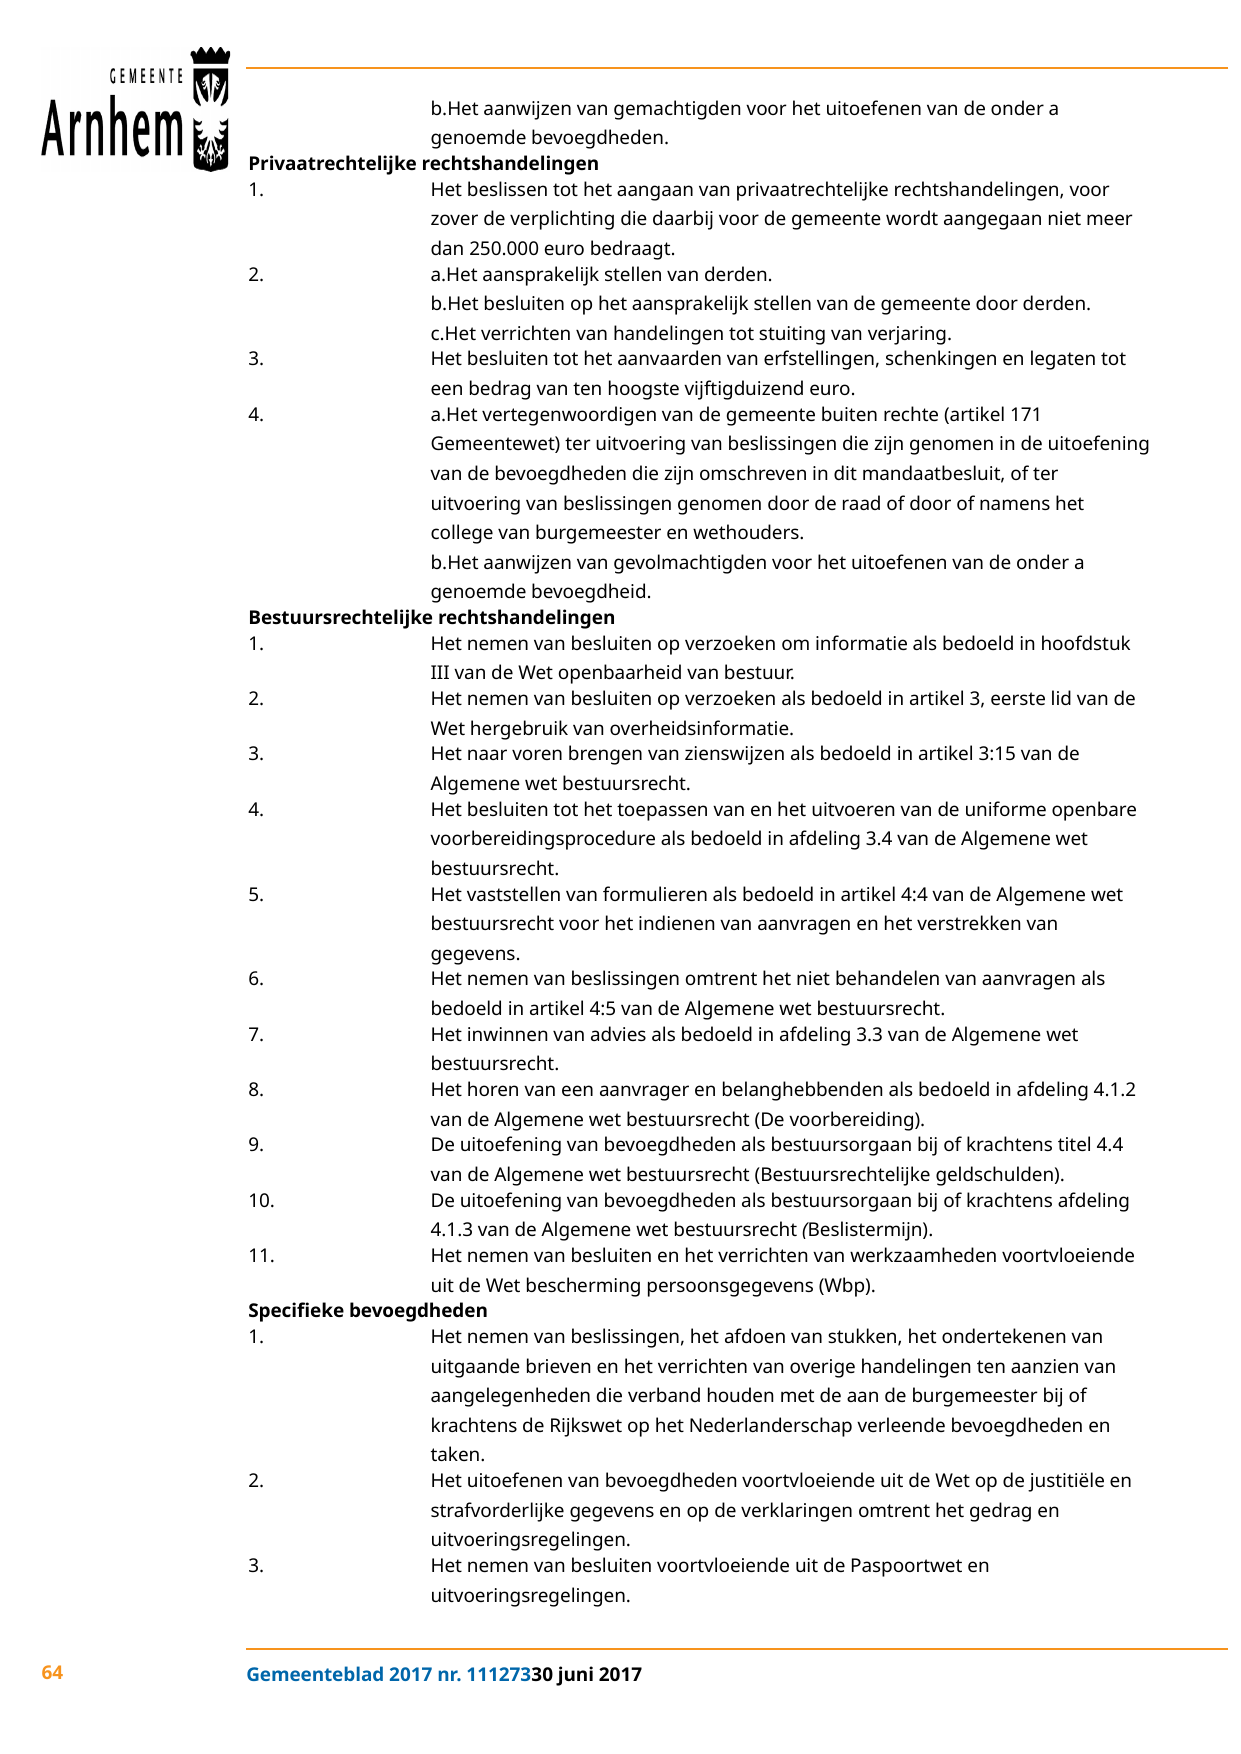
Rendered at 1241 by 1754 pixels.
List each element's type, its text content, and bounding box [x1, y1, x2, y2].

table_cell 1. [248, 630, 430, 685]
table_cell Het vaststellen van formulieren als bedoeld in artikel 4:4 van de Algemene wet bestuursrecht voor het indienen van aanvragen en het verstrekken van gegevens. [430, 881, 1152, 966]
picture [41, 47, 231, 172]
table_cell Het inwinnen van advies als bedoeld in afdeling 3.3 van de Algemene wet bestuursrecht. [430, 1021, 1152, 1076]
table_cell 10. [248, 1187, 430, 1242]
table_cell 9. [248, 1132, 430, 1187]
table_cell a.Het aansprakelijk stellen van derden. b.Het besluiten op het aansprakelijk stellen van de gemeente door derden. c.Het verrichten van handelingen tot stuiting van verjaring. [430, 261, 1152, 346]
table_cell 2. [248, 1467, 430, 1552]
table_cell 8. [248, 1076, 430, 1132]
table_cell Het naar voren brengen van zienswijzen als bedoeld in artikel 3:15 van de Algemene wet bestuursrecht. [430, 741, 1152, 796]
table_cell Het nemen van beslissingen omtrent het niet behandelen van aanvragen als bedoeld in artikel 4:5 van de Algemene wet bestuursrecht. [430, 966, 1152, 1021]
table_cell Het uitoefenen van bevoegdheden voortvloeiende uit de Wet op de justitiële en strafvorderlijke gegevens en op de verklaringen omtrent het gedrag en uitvoeringsregelingen. [430, 1467, 1152, 1552]
table_cell De uitoefening van bevoegdheden als bestuursorgaan bij of krachtens titel 4.4 van de Algemene wet bestuursrecht (Bestuursrechtelijke geldschulden). [430, 1132, 1152, 1187]
table_cell Het besluiten tot het aanvaarden van erfstellingen, schenkingen en legaten tot een bedrag van ten hoogste vijftigduizend euro. [430, 346, 1152, 401]
table_cell 4. [248, 401, 430, 604]
table_cell 3. [248, 741, 430, 796]
table_cell Het nemen van besluiten op verzoeken als bedoeld in artikel 3, eerste lid van de Wet hergebruik van overheidsinformatie. [430, 685, 1152, 741]
table_cell 1. [248, 1323, 430, 1467]
table_cell 4. [248, 796, 430, 881]
table_cell 11. [248, 1242, 430, 1297]
table_cell 6. [248, 966, 430, 1021]
table_cell a.Het vertegenwoordigen van de gemeente buiten rechte (artikel 171 Gemeentewet) ter uitvoering van beslissingen die zijn genomen in de uitoefening van de bevoegdheden die zijn omschreven in dit mandaatbesluit, of ter uitvoering van beslissingen genomen door de raad of door of namens het college van burgemeester en wethouders. b.Het aanwijzen van gevolmachtigden voor het uitoefenen van de onder a genoemde bevoegdheid. [430, 401, 1152, 604]
table_cell 3. [248, 346, 430, 401]
table_cell Privaatrechtelijke rechtshandelingen [248, 150, 1152, 176]
table_cell 2. [248, 685, 430, 741]
table_cell Het beslissen tot het aangaan van privaatrechtelijke rechtshandelingen, voor zover de verplichting die daarbij voor de gemeente wordt aangegaan niet meer dan 250.000 euro bedraagt. [430, 176, 1152, 261]
table_cell Het nemen van beslissingen, het afdoen van stukken, het ondertekenen van uitgaande brieven en het verrichten van overige handelingen ten aanzien van aangelegenheden die verband houden met de aan de burgemeester bij of krachtens de Rijkswet op het Nederlanderschap verleende bevoegdheden en taken. [430, 1323, 1152, 1467]
table_cell Specifieke bevoegdheden [248, 1298, 1152, 1323]
table_cell 1. [248, 176, 430, 261]
table_cell [248, 95, 430, 150]
table_cell Het horen van een aanvrager en belanghebbenden als bedoeld in afdeling 4.1.2 van de Algemene wet bestuursrecht (De voorbereiding). [430, 1076, 1152, 1132]
table_cell Bestuursrechtelijke rechtshandelingen [248, 604, 1152, 630]
table_cell 5. [248, 881, 430, 966]
table_cell 7. [248, 1021, 430, 1076]
table_cell Het nemen van besluiten voortvloeiende uit de Paspoortwet en uitvoeringsregelingen. [430, 1552, 1152, 1607]
table_cell 3. [248, 1552, 430, 1607]
table_cell Het nemen van besluiten en het verrichten van werkzaamheden voortvloeiende uit de Wet bescherming persoonsgegevens (Wbp). [430, 1242, 1152, 1297]
table_cell Het besluiten tot het toepassen van en het uitvoeren van de uniforme openbare voorbereidingsprocedure als bedoeld in afdeling 3.4 van de Algemene wet bestuursrecht. [430, 796, 1152, 881]
table_cell 2. [248, 261, 430, 346]
table_cell b.Het aanwijzen van gemachtigden voor het uitoefenen van de onder a genoemde bevoegdheden. [430, 95, 1152, 150]
table_cell De uitoefening van bevoegdheden als bestuursorgaan bij of krachtens afdeling 4.1.3 van de Algemene wet bestuursrecht (Beslistermijn). [430, 1187, 1152, 1242]
table_cell Het nemen van besluiten op verzoeken om informatie als bedoeld in hoofdstuk III van de Wet openbaarheid van bestuur. [430, 630, 1152, 685]
